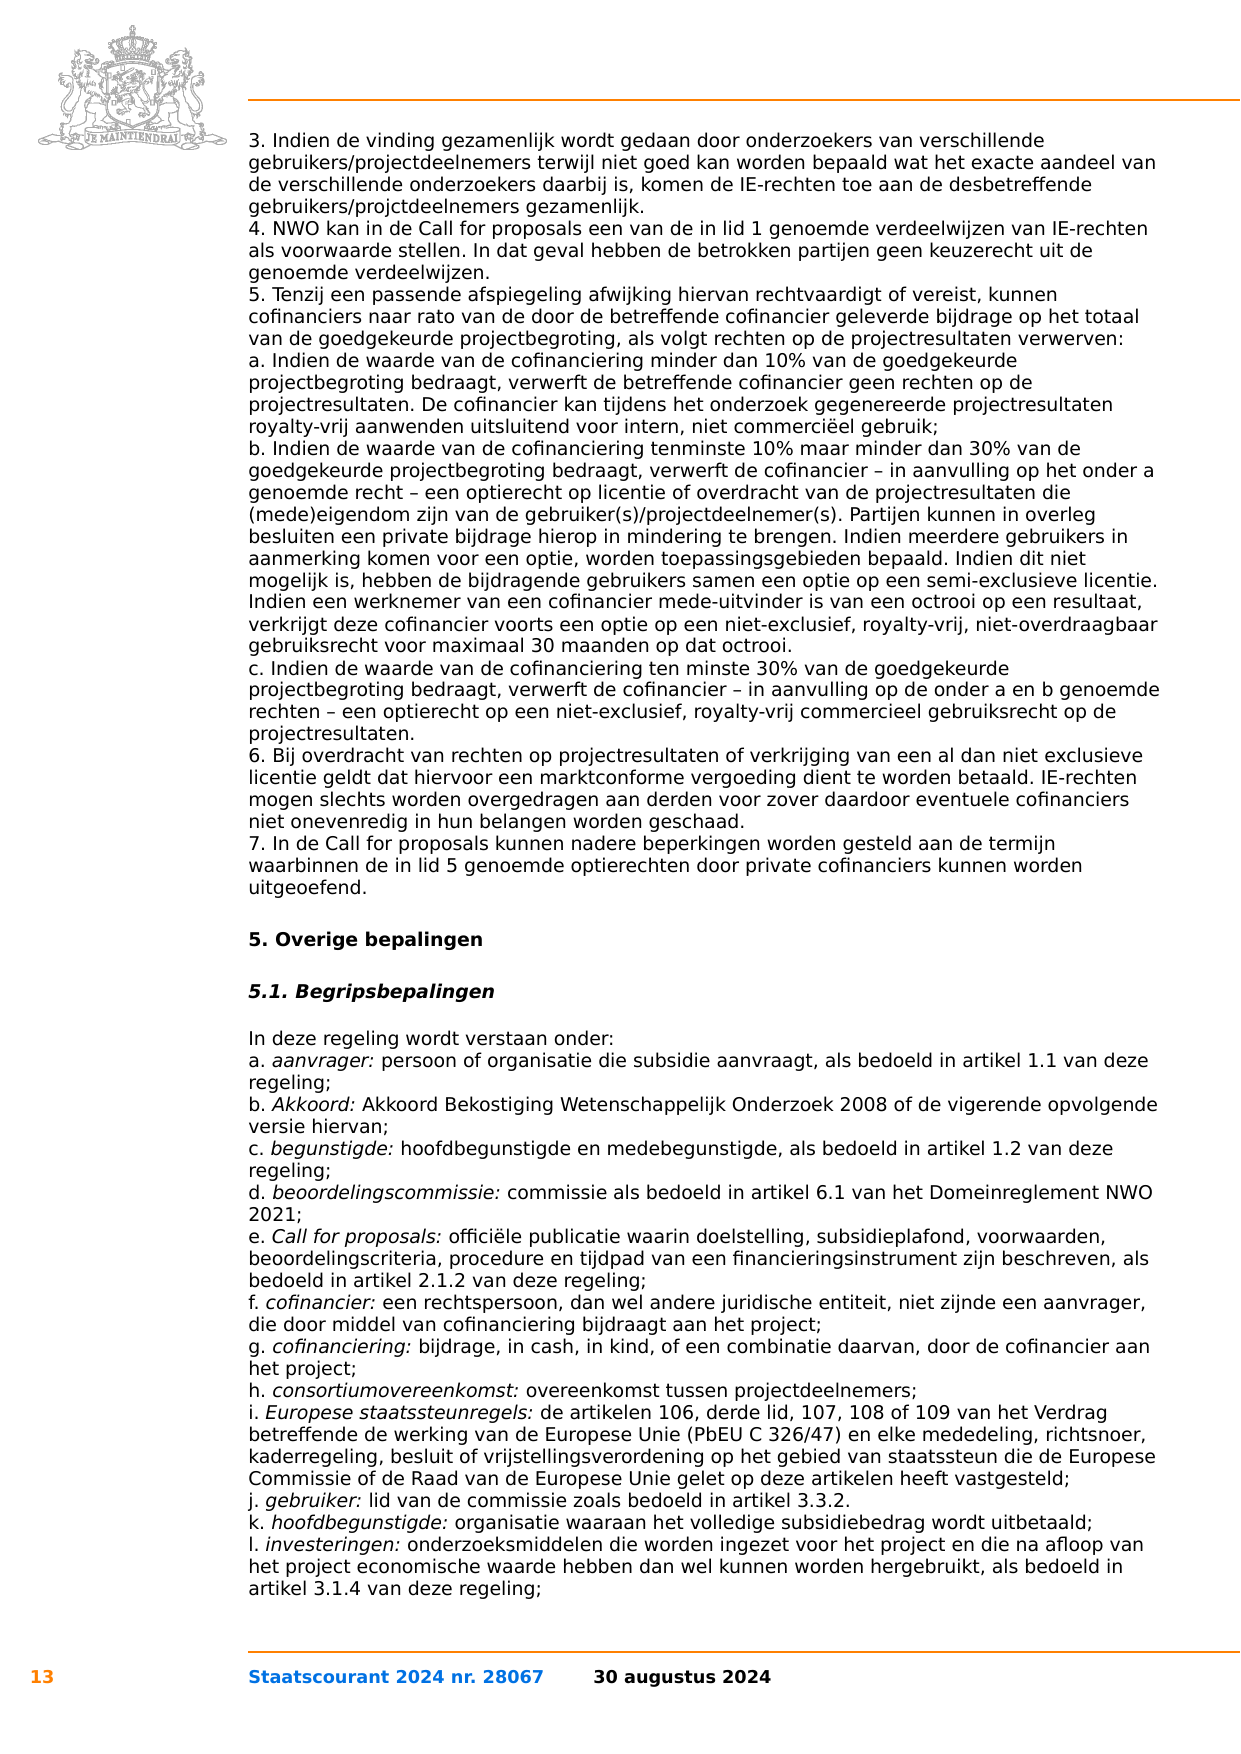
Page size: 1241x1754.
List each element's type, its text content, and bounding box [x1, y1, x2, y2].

text a. aanvrager: persoon of organisatie die subsidie aanvraagt, als bedoeld in artikel 1.1 van deze regeling; [248, 1050, 1163, 1094]
subtitle 5.1. Begripsbepalingen [248, 981, 1163, 1003]
text g. cofinanciering: bijdrage, in cash, in kind, of een combinatie daarvan, door de cofinancier aan het project; [248, 1336, 1163, 1380]
text k. hoofdbegunstigde: organisatie waaraan het volledige subsidiebedrag wordt uitbetaald; [248, 1512, 1163, 1534]
text b. Akkoord: Akkoord Bekostiging Wetenschappelijk Onderzoek 2008 of de vigerende opvolgende versie hiervan; [248, 1094, 1163, 1138]
picture [38, 25, 227, 150]
text j. gebruiker: lid van de commissie zoals bedoeld in artikel 3.3.2. [248, 1490, 1163, 1512]
text 4. NWO kan in de Call for proposals een van de in lid 1 genoemde verdeelwijzen van IE-rechten als voorwaarde stellen. In dat geval hebben de betrokken partijen geen keuzerecht uit de genoemde verdeelwijzen. [248, 218, 1163, 284]
text c. begunstigde: hoofdbegunstigde en medebegunstigde, als bedoeld in artikel 1.2 van deze regeling; [248, 1138, 1163, 1182]
text c. Indien de waarde van de cofinanciering ten minste 30% van de goedgekeurde projectbegroting bedraagt, verwerft de cofinancier – in aanvulling op de onder a en b genoemde rechten – een optierecht op een niet-exclusief, royalty-vrij commercieel gebruiksrecht op de projectresultaten. [248, 657, 1163, 745]
text h. consortiumovereenkomst: overeenkomst tussen projectdeelnemers; [248, 1380, 1163, 1402]
text In deze regeling wordt verstaan onder: [248, 1028, 1163, 1050]
text a. Indien de waarde van de cofinanciering minder dan 10% van de goedgekeurde projectbegroting bedraagt, verwerft de betreffende cofinancier geen rechten op de projectresultaten. De cofinancier kan tijdens het onderzoek gegenereerde projectresultaten royalty-vrij aanwenden uitsluitend voor intern, niet commerciëel gebruik; [248, 350, 1163, 438]
text i. Europese staatssteunregels: de artikelen 106, derde lid, 107, 108 of 109 van het Verdrag betreffende de werking van de Europese Unie (PbEU C 326/47) en elke mededeling, richtsnoer, kaderregeling, besluit of vrijstellingsverordening op het gebied van staatssteun die de Europese Commissie of de Raad van de Europese Unie gelet op deze artikelen heeft vastgesteld; [248, 1402, 1163, 1490]
text 6. Bij overdracht van rechten op projectresultaten of verkrijging van een al dan niet exclusieve licentie geldt dat hiervoor een marktconforme vergoeding dient te worden betaald. IE-rechten mogen slechts worden overgedragen aan derden voor zover daardoor eventuele cofinanciers niet onevenredig in hun belangen worden geschaad. [248, 745, 1163, 833]
text d. beoordelingscommissie: commissie als bedoeld in artikel 6.1 van het Domeinreglement NWO 2021; [248, 1182, 1163, 1226]
text e. Call for proposals: officiële publicatie waarin doelstelling, subsidieplafond, voorwaarden, beoordelingscriteria, procedure en tijdpad van een financieringsinstrument zijn beschreven, als bedoeld in artikel 2.1.2 van deze regeling; [248, 1226, 1163, 1292]
text 7. In de Call for proposals kunnen nadere beperkingen worden gesteld aan de termijn waarbinnen de in lid 5 genoemde optierechten door private cofinanciers kunnen worden uitgeoefend. [248, 833, 1163, 899]
text 5. Tenzij een passende afspiegeling afwijking hiervan rechtvaardigt of vereist, kunnen cofinanciers naar rato van de door de betreffende cofinancier geleverde bijdrage op het totaal van de goedgekeurde projectbegroting, als volgt rechten op de projectresultaten verwerven: [248, 284, 1163, 350]
text 3. Indien de vinding gezamenlijk wordt gedaan door onderzoekers van verschillende gebruikers/projectdeelnemers terwijl niet goed kan worden bepaald wat het exacte aandeel van de verschillende onderzoekers daarbij is, komen de IE-rechten toe aan de desbetreffende gebruikers/projctdeelnemers gezamenlijk. [248, 130, 1163, 218]
text l. investeringen: onderzoeksmiddelen die worden ingezet voor het project en die na afloop van het project economische waarde hebben dan wel kunnen worden hergebruikt, als bedoeld in artikel 3.1.4 van deze regeling; [248, 1534, 1163, 1599]
subtitle 5. Overige bepalingen [248, 929, 1163, 951]
text b. Indien de waarde van de cofinanciering tenminste 10% maar minder dan 30% van de goedgekeurde projectbegroting bedraagt, verwerft de cofinancier – in aanvulling op het onder a genoemde recht – een optierecht op licentie of overdracht van de projectresultaten die (mede)eigendom zijn van de gebruiker(s)/projectdeelnemer(s). Partijen kunnen in overleg besluiten een private bijdrage hierop in mindering te brengen. Indien meerdere gebruikers in aanmerking komen voor een optie, worden toepassingsgebieden bepaald. Indien dit niet mogelijk is, hebben de bijdragende gebruikers samen een optie op een semi-exclusieve licentie. Indien een werknemer van een cofinancier mede-uitvinder is van een octrooi op een resultaat, verkrijgt deze cofinancier voorts een optie op een niet-exclusief, royalty-vrij, niet-overdraagbaar gebruiksrecht voor maximaal 30 maanden op dat octrooi. [248, 438, 1163, 657]
text f. cofinancier: een rechtspersoon, dan wel andere juridische entiteit, niet zijnde een aanvrager, die door middel van cofinanciering bijdraagt aan het project; [248, 1292, 1163, 1336]
